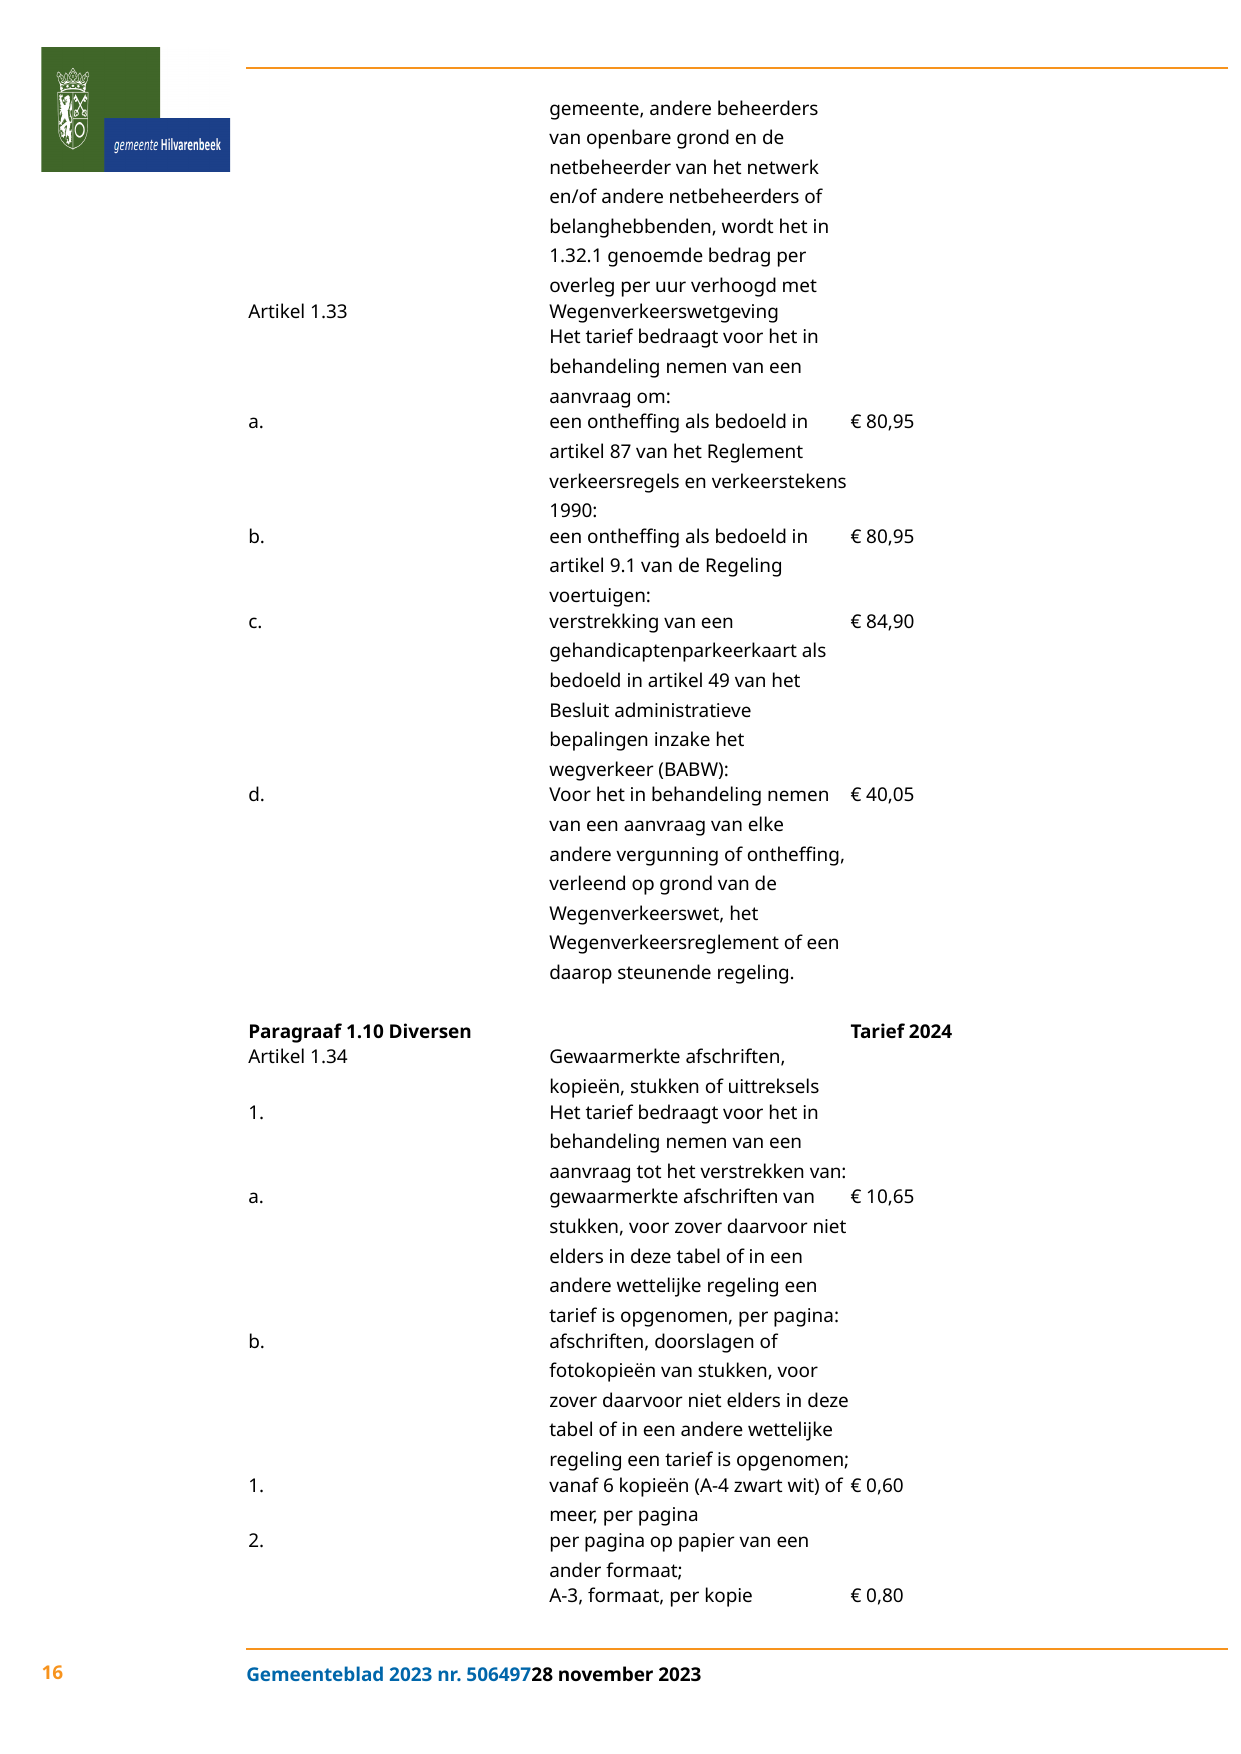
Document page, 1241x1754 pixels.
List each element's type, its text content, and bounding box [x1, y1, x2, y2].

table_cell [850, 324, 1152, 409]
table_cell Het tarief bedraagt voor het in behandeling nemen van een aanvraag tot het verstrekken van: [549, 1099, 850, 1184]
table_cell een ontheffing als bedoeld in artikel 87 van het Reglement verkeersregels en verkeerstekens 1990: [549, 409, 850, 523]
table_cell [248, 1583, 549, 1608]
table_cell vanaf 6 kopieën (A-4 zwart wit) of meer, per pagina [549, 1472, 850, 1527]
table_cell b. [248, 1328, 549, 1472]
table_cell a. [248, 1184, 549, 1328]
table_cell gemeente, andere beheerders van openbare grond en de netbeheerder van het netwerk en/of andere netbeheerders of belanghebbenden, wordt het in 1.32.1 genoemde bedrag per overleg per uur verhoogd met [549, 95, 850, 298]
table_cell een ontheffing als bedoeld in artikel 9.1 van de Regeling voertuigen: [549, 523, 850, 608]
table_cell 1. [248, 1472, 549, 1527]
table_cell € 80,95 [850, 523, 1152, 608]
table_cell c. [248, 608, 549, 782]
table_cell [850, 95, 1152, 298]
table_cell Wegenverkeerswetgeving [549, 298, 850, 324]
table_cell [850, 1328, 1152, 1472]
table_cell afschriften, doorslagen of fotokopieën van stukken, voor zover daarvoor niet elders in deze tabel of in een andere wettelijke regeling een tarief is opgenomen; [549, 1328, 850, 1472]
table_cell € 10,65 [850, 1184, 1152, 1328]
table_cell [248, 324, 549, 409]
table_cell [850, 298, 1152, 324]
table_cell [850, 1099, 1152, 1184]
table_cell b. [248, 523, 549, 608]
table_cell 1. [248, 1099, 549, 1184]
table_header Paragraaf 1.10 Diversen [248, 1018, 850, 1043]
table_cell € 0,60 [850, 1472, 1152, 1527]
table_cell € 80,95 [850, 409, 1152, 523]
table_cell [248, 95, 549, 298]
table_cell 2. [248, 1527, 549, 1582]
table_header Tarief 2024 [850, 1018, 1152, 1043]
table_cell a. [248, 409, 549, 523]
table_cell [850, 1044, 1152, 1099]
table_cell [850, 1527, 1152, 1582]
table_cell d. [248, 782, 549, 985]
table_cell gewaarmerkte afschriften van stukken, voor zover daarvoor niet elders in deze tabel of in een andere wettelijke regeling een tarief is opgenomen, per pagina: [549, 1184, 850, 1328]
table_cell € 40,05 [850, 782, 1152, 985]
table_cell € 0,80 [850, 1583, 1152, 1608]
table_cell per pagina op papier van een ander formaat; [549, 1527, 850, 1582]
table_cell € 84,90 [850, 608, 1152, 782]
table_cell Het tarief bedraagt voor het in behandeling nemen van een aanvraag om: [549, 324, 850, 409]
table_cell A-3, formaat, per kopie [549, 1583, 850, 1608]
table_cell verstrekking van een gehandicaptenparkeerkaart als bedoeld in artikel 49 van het Besluit administratieve bepalingen inzake het wegverkeer (BABW): [549, 608, 850, 782]
table_cell Voor het in behandeling nemen van een aanvraag van elke andere vergunning of ontheffing, verleend op grond van de Wegenverkeerswet, het Wegenverkeersreglement of een daarop steunende regeling. [549, 782, 850, 985]
table_cell Gewaarmerkte afschriften, kopieën, stukken of uittreksels [549, 1044, 850, 1099]
table_cell Artikel 1.33 [248, 298, 549, 324]
picture [41, 47, 231, 172]
table_cell Artikel 1.34 [248, 1044, 549, 1099]
